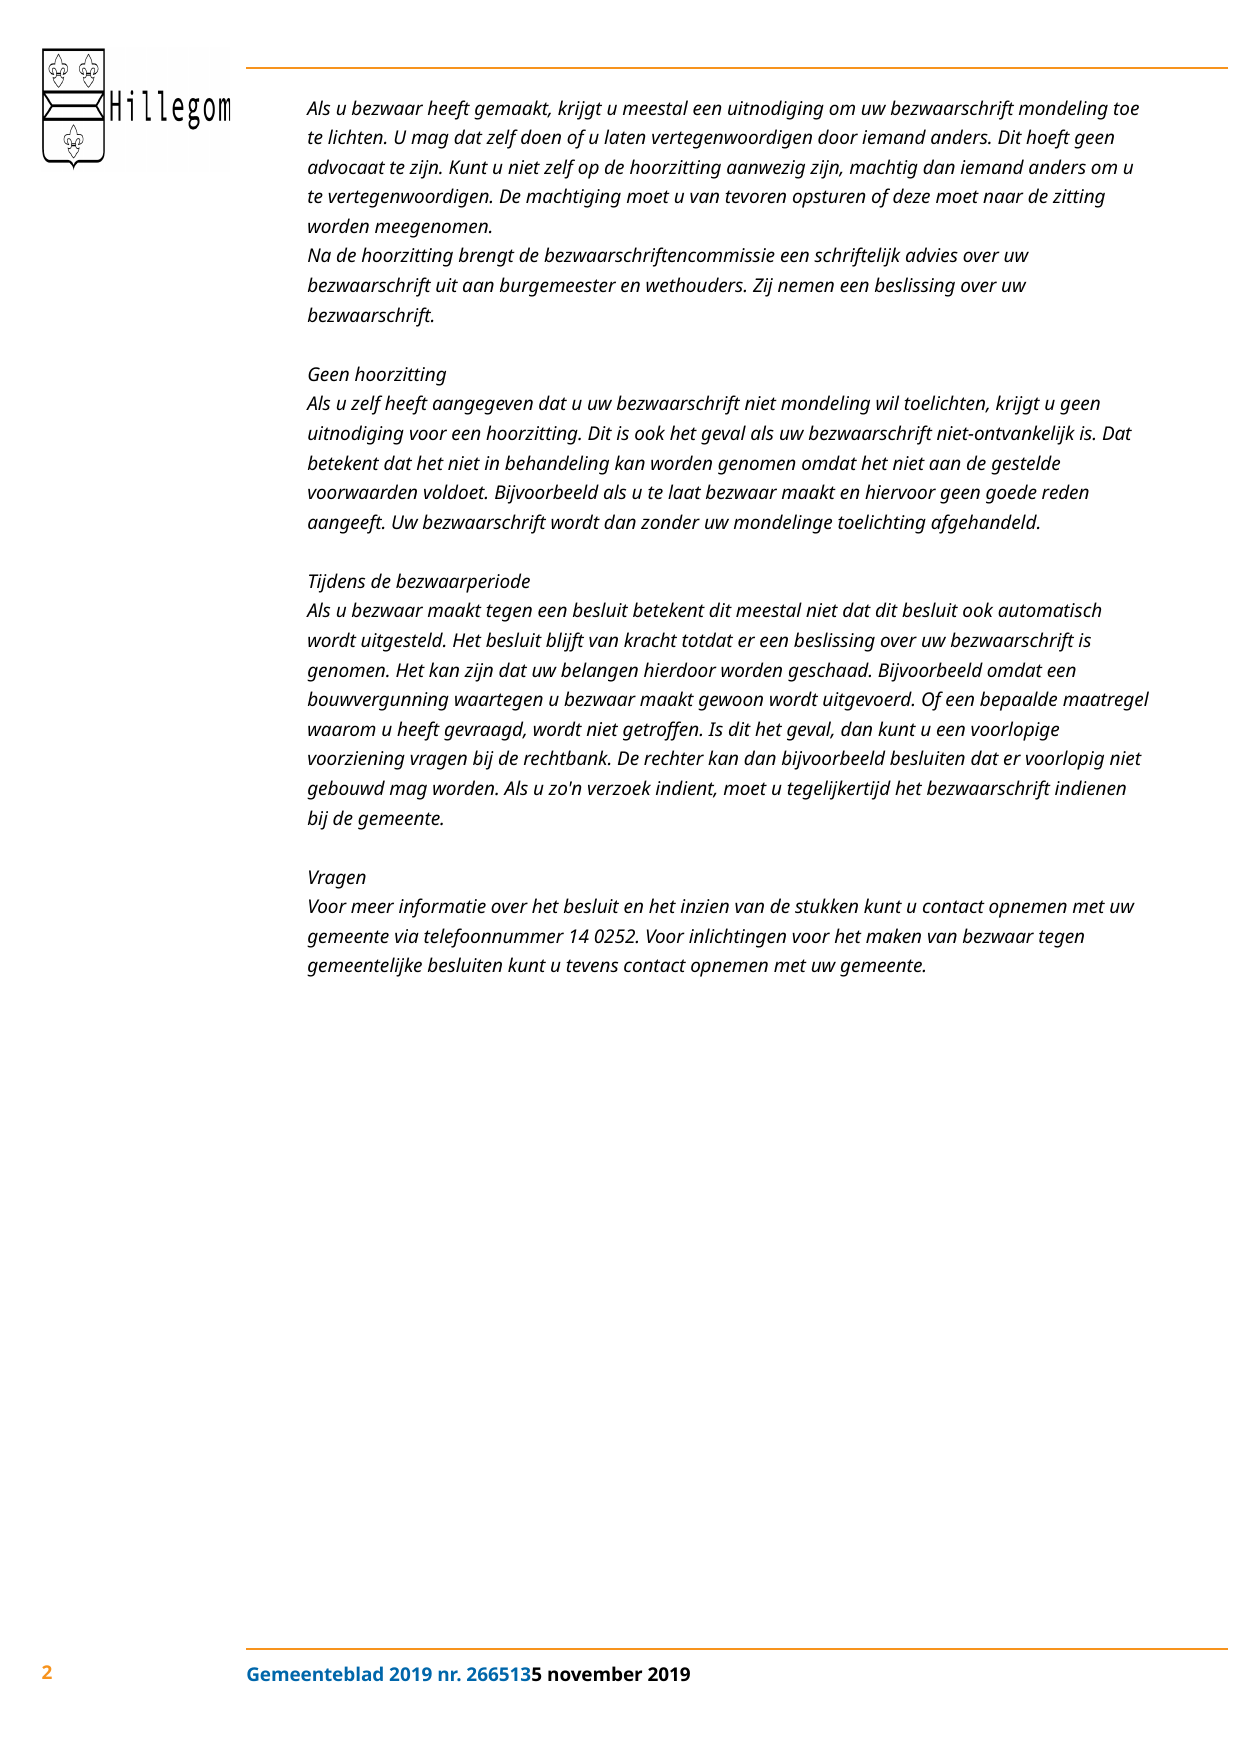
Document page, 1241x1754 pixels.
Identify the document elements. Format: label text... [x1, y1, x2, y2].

list Na de hoorzitting brengt de bezwaarschriftencommissie een schriftelijk advies over uw bezwaarschrift uit aan burgemeester en wethouders. Zij nemen een beslissing over uw bezwaarschrift. [248, 243, 1152, 328]
list Vragen [248, 864, 1152, 890]
list Als u bezwaar maakt tegen een besluit betekent dit meestal niet dat dit besluit ook automatisch wordt uitgesteld. Het besluit blijft van kracht totdat er een beslissing over uw bezwaarschrift is genomen. Het kan zijn dat uw belangen hierdoor worden geschaad. Bijvoorbeeld omdat een bouwvergunning waartegen u bezwaar maakt gewoon wordt uitgevoerd. Of een bepaalde maatregel waarom u heeft gevraagd, wordt niet getroffen. Is dit het geval, dan kunt u een voorlopige voorziening vragen bij de rechtbank. De rechter kan dan bijvoorbeeld besluiten dat er voorlopig niet gebouwd mag worden. Als u zo'n verzoek indient, moet u tegelijkertijd het bezwaarschrift indienen bij de gemeente. [248, 598, 1152, 831]
list Als u bezwaar heeft gemaakt, krijgt u meestal een uitnodiging om uw bezwaarschrift mondeling toe te lichten. U mag dat zelf doen of u laten vertegenwoordigen door iemand anders. Dit hoeft geen advocaat te zijn. Kunt u niet zelf op de hoorzitting aanwezig zijn, machtig dan iemand anders om u te vertegenwoordigen. De machtiging moet u van tevoren opsturen of deze moet naar de zitting worden meegenomen. [248, 95, 1152, 239]
list Voor meer informatie over het besluit en het inzien van de stukken kunt u contact opnemen met uw gemeente via telefoonnummer 14 0252. Voor inlichtingen voor het maken van bezwaar tegen gemeentelijke besluiten kunt u tevens contact opnemen met uw gemeente. [248, 893, 1152, 978]
list Als u zelf heeft aangegeven dat u uw bezwaarschrift niet mondeling wil toelichten, krijgt u geen uitnodiging voor een hoorzitting. Dit is ook het geval als uw bezwaarschrift niet-ontvankelijk is. Dat betekent dat het niet in behandeling kan worden genomen omdat het niet aan de gestelde voorwaarden voldoet. Bijvoorbeeld als u te laat bezwaar maakt en hiervoor geen goede reden aangeeft. Uw bezwaarschrift wordt dan zonder uw mondelinge toelichting afgehandeld. [248, 391, 1152, 535]
picture [41, 47, 231, 172]
list Geen hoorzitting [248, 361, 1152, 387]
list Tijdens de bezwaarperiode [248, 568, 1152, 594]
